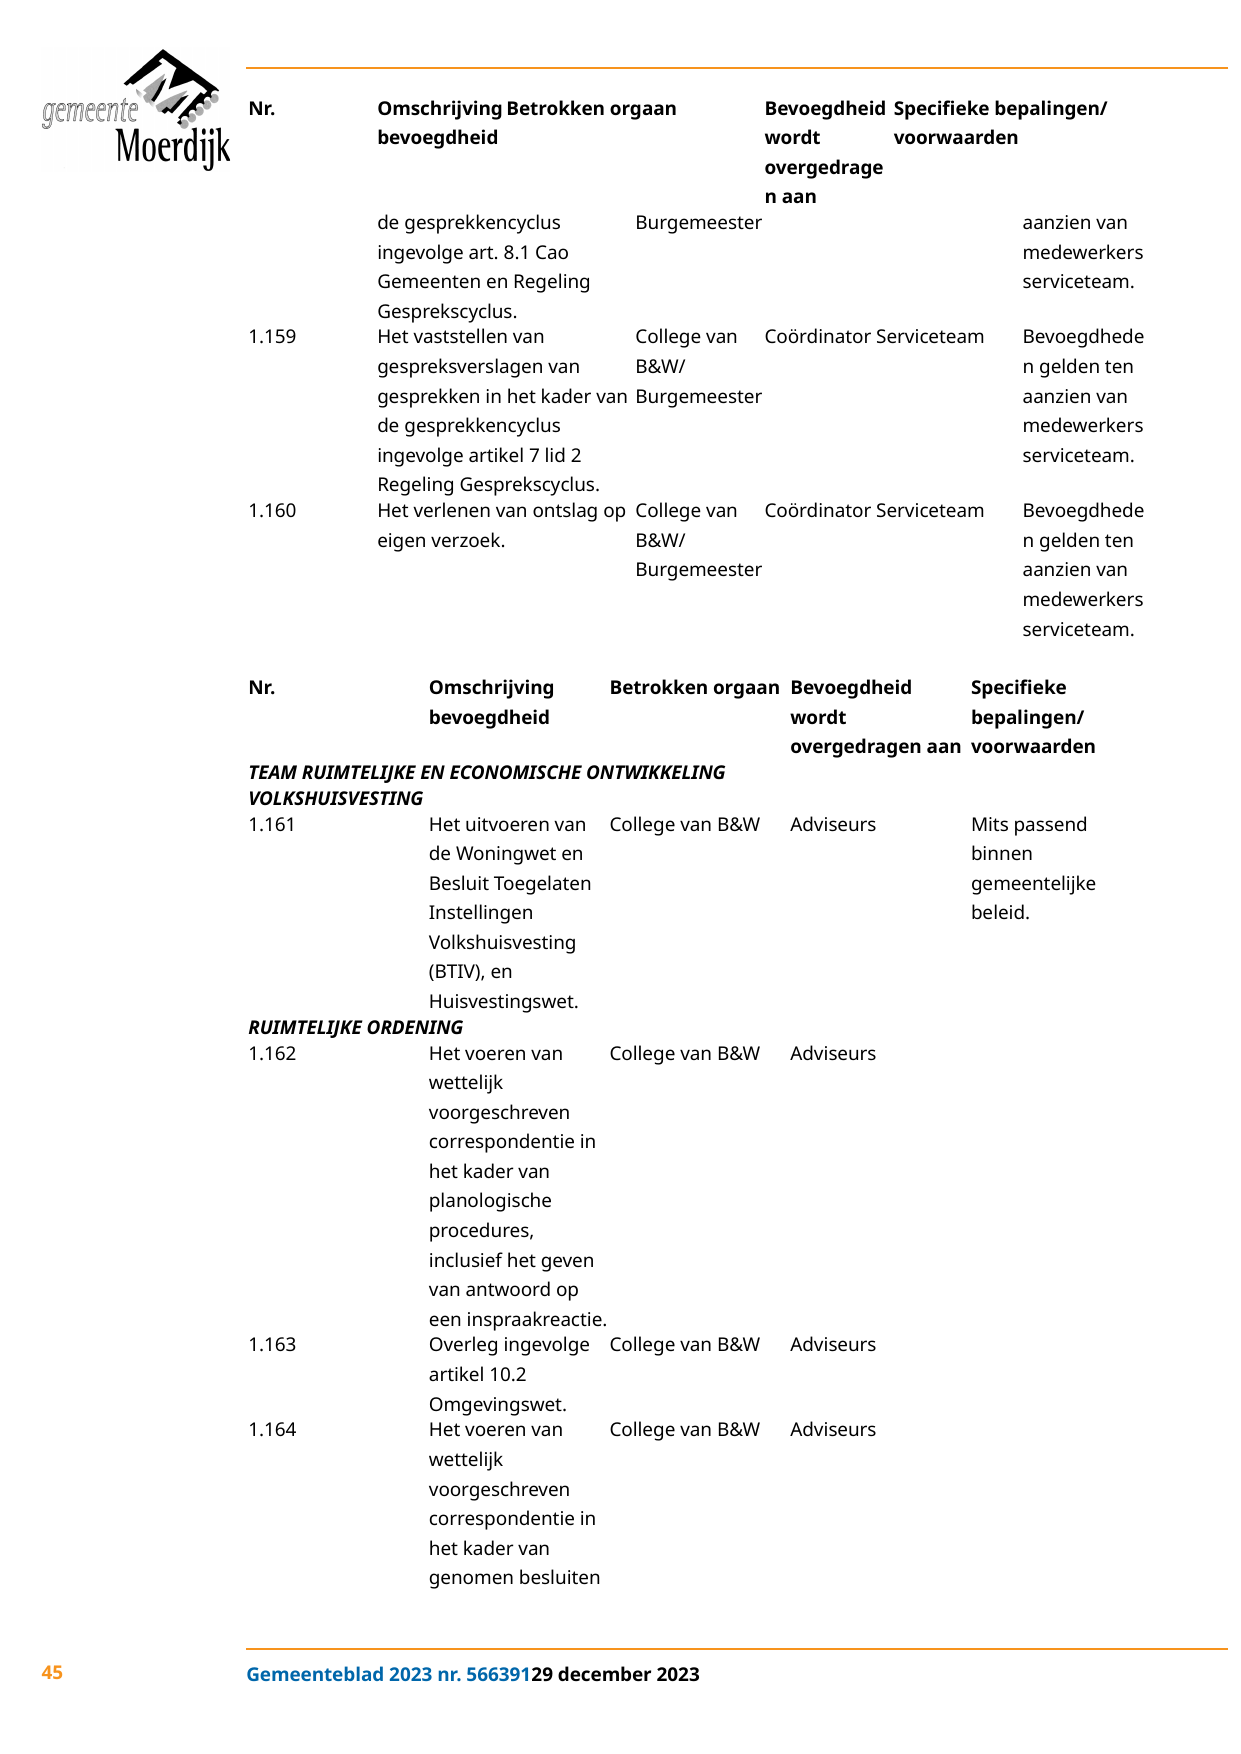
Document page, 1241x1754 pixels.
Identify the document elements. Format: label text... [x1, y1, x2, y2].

table_header Bevoegdheid wordt overgedragen aan [764, 95, 893, 209]
table_header Bevoegdheid wordt overgedragen aan [790, 674, 971, 759]
table_cell Adviseurs [790, 1332, 971, 1417]
table_cell [971, 1417, 1152, 1590]
table_cell Overleg ingevolge artikel 10.2 Omgevingswet. [429, 1332, 609, 1417]
table_cell College van B&W/ Burgemeester [635, 498, 764, 641]
table_cell 1.162 [248, 1040, 429, 1332]
table_cell aanzien van medewerkers serviceteam. [1023, 209, 1152, 324]
table_cell de gesprekkencyclus ingevolge art. 8.1 Cao Gemeenten en Regeling Gesprekscyclus. [377, 209, 635, 324]
table_header Nr. [248, 95, 377, 209]
table_cell Bevoegdheden gelden ten aanzien van medewerkers serviceteam. [1023, 324, 1152, 497]
table_cell Burgemeester [635, 209, 764, 324]
table_cell TEAM RUIMTELIJKE EN ECONOMISCHE ONTWIKKELING [248, 759, 1152, 785]
table_cell [764, 209, 1022, 324]
table_cell Coördinator Serviceteam [764, 498, 1022, 641]
table_cell 1.159 [248, 324, 377, 497]
table_cell Mits passend binnen gemeentelijke beleid. [971, 811, 1152, 1014]
table_cell College van B&W [609, 1040, 790, 1332]
table_cell College van B&W/ Burgemeester [635, 324, 764, 497]
table_cell [971, 1040, 1152, 1332]
table_cell College van B&W [609, 811, 790, 1014]
table_cell Bevoegdheden gelden ten aanzien van medewerkers serviceteam. [1023, 498, 1152, 641]
table_cell Het verlenen van ontslag op eigen verzoek. [377, 498, 635, 641]
table_header Omschrijving bevoegdheid [377, 95, 506, 209]
table_cell College van B&W [609, 1332, 790, 1417]
table_cell 1.161 [248, 811, 429, 1014]
table_cell 1.160 [248, 498, 377, 641]
table_cell Adviseurs [790, 1040, 971, 1332]
table_cell RUIMTELIJKE ORDENING [248, 1014, 1152, 1040]
table_header Omschrijving bevoegdheid [429, 674, 609, 759]
table_cell Coördinator Serviceteam [764, 324, 1022, 497]
table_cell Het vaststellen van gespreksverslagen van gesprekken in het kader van de gesprekkencyclus ingevolge artikel 7 lid 2 Regeling Gesprekscyclus. [377, 324, 635, 497]
table_cell Het voeren van wettelijk voorgeschreven correspondentie in het kader van planologische procedures, inclusief het geven van antwoord op een inspraakreactie. [429, 1040, 609, 1332]
table_cell 1.163 [248, 1332, 429, 1417]
picture [41, 47, 231, 172]
table_cell Adviseurs [790, 811, 971, 1014]
table_cell Het uitvoeren van de Woningwet en Besluit Toegelaten Instellingen Volkshuisvesting (BTIV), en Huisvestingswet. [429, 811, 609, 1014]
table_cell Het voeren van wettelijk voorgeschreven correspondentie in het kader van genomen besluiten [429, 1417, 609, 1590]
table_cell VOLKSHUISVESTING [248, 785, 1152, 811]
table_header Betrokken orgaan [506, 95, 764, 209]
table_cell College van B&W [609, 1417, 790, 1590]
table_cell 1.164 [248, 1417, 429, 1590]
table_cell [248, 209, 377, 324]
table_header Specifieke bepalingen/ voorwaarden [971, 674, 1152, 759]
table_cell Adviseurs [790, 1417, 971, 1590]
table_cell [971, 1332, 1152, 1417]
table_header Specifieke bepalingen/ voorwaarden [894, 95, 1152, 209]
table_header Betrokken orgaan [609, 674, 790, 759]
table_header Nr. [248, 674, 429, 759]
